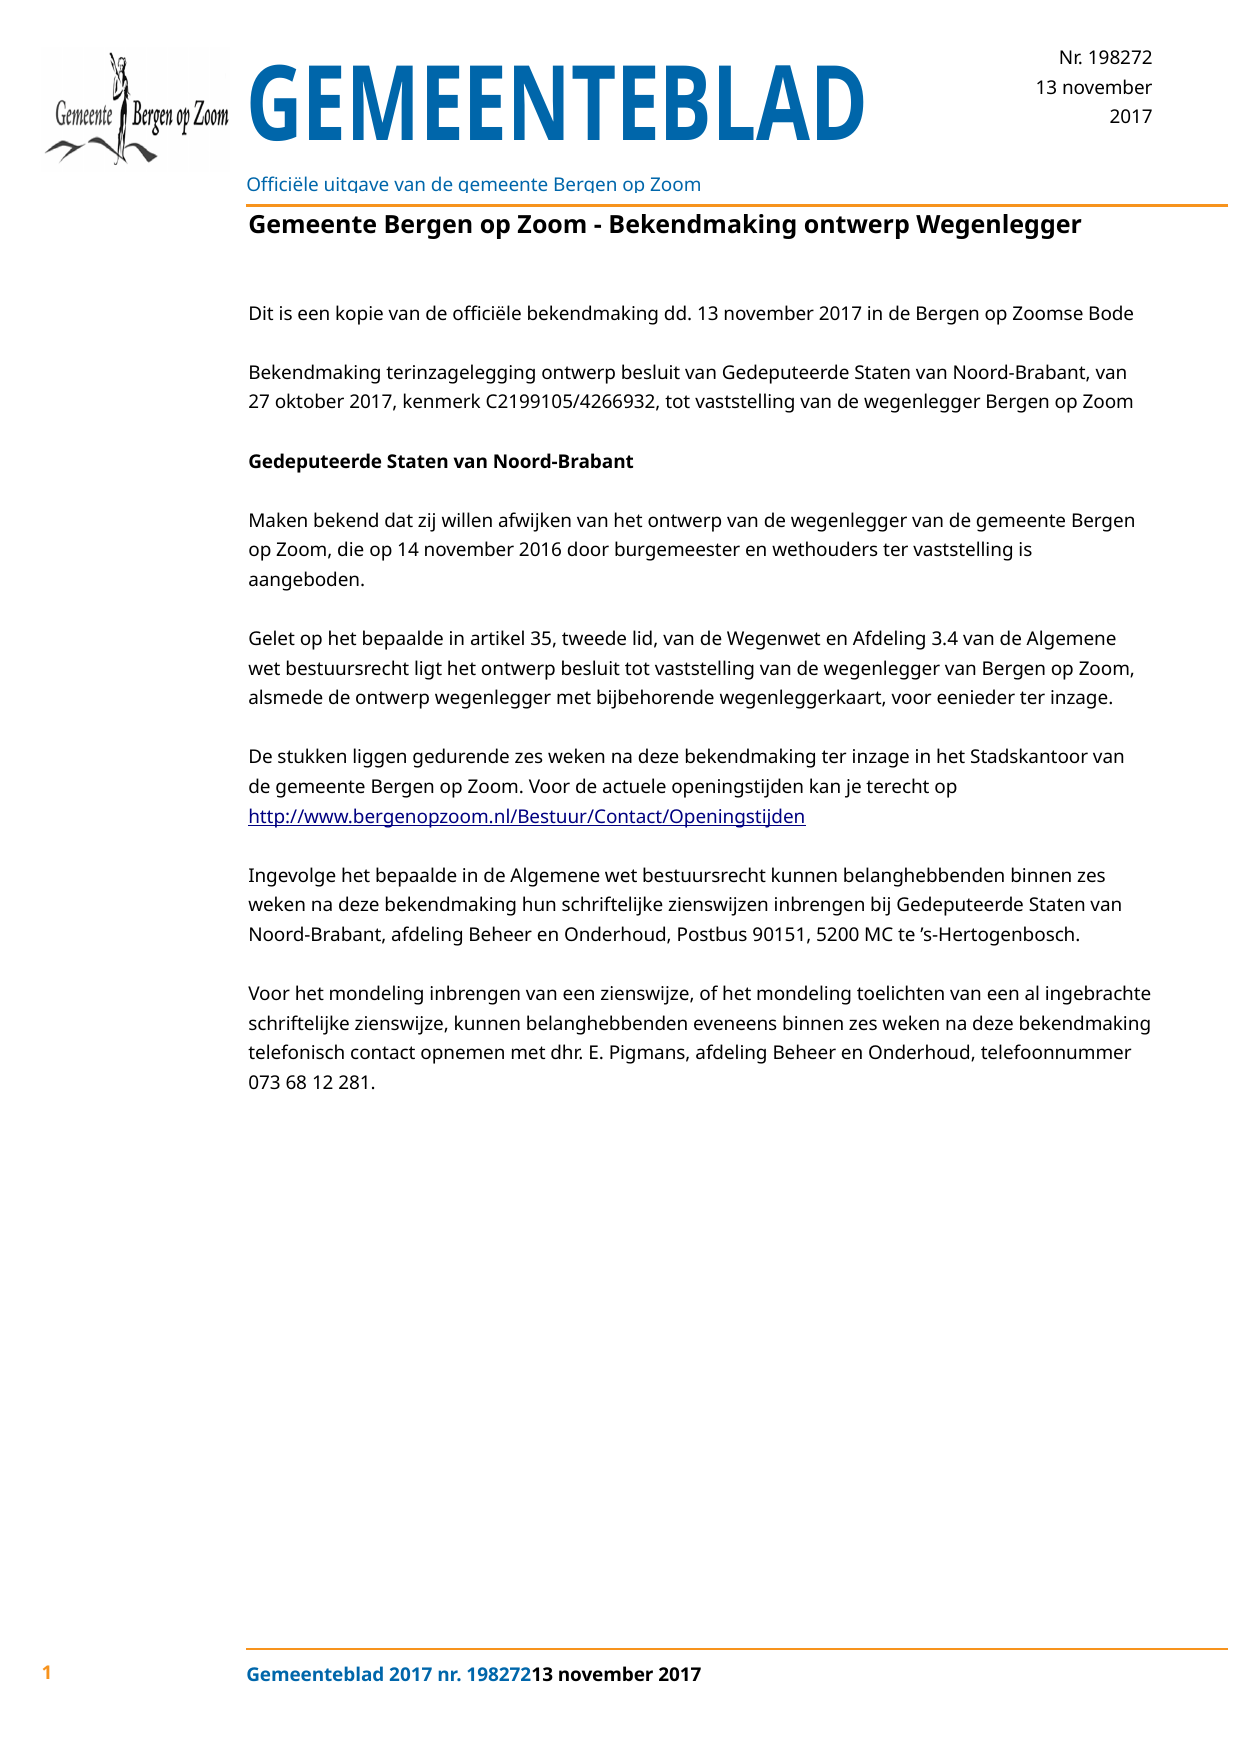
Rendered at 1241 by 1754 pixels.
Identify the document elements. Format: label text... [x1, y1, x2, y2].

text Gedeputeerde Staten van Noord-Brabant [248, 448, 1152, 473]
text Bekendmaking terinzagelegging ontwerp besluit van Gedeputeerde Staten van Noord-Brabant, van 27 oktober 2017, kenmerk C2199105/4266932, tot vaststelling van de wegenlegger Bergen op Zoom [248, 359, 1152, 414]
text Maken bekend dat zij willen afwijken van het ontwerp van de wegenlegger van de gemeente Bergen op Zoom, die op 14 november 2016 door burgemeester en wethouders ter vaststelling is aangeboden. [248, 507, 1152, 592]
text Ingevolge het bepaalde in de Algemene wet bestuursrecht kunnen belanghebbenden binnen zes weken na deze bekendmaking hun schriftelijke zienswijzen inbrengen bij Gedeputeerde Staten van Noord-Brabant, afdeling Beheer en Onderhoud, Postbus 90151, 5200 MC te ’s-Hertogenbosch. [248, 862, 1152, 947]
picture [41, 47, 231, 172]
text Gelet op het bepaalde in artikel 35, tweede lid, van de Wegenwet en Afdeling 3.4 van de Algemene wet bestuursrecht ligt het ontwerp besluit tot vaststelling van de wegenlegger van Bergen op Zoom, alsmede de ontwerp wegenlegger met bijbehorende wegenleggerkaart, voor eenieder ter inzage. [248, 625, 1152, 710]
text Gemeente Bergen op Zoom - Bekendmaking ontwerp Wegenlegger [248, 207, 1152, 241]
text De stukken liggen gedurende zes weken na deze bekendmaking ter inzage in het Stadskantoor van de gemeente Bergen op Zoom. Voor de actuele openingstijden kan je terecht op http://www.bergenopzoom.nl/Bestuur/Contact/Openingstijden [248, 744, 1152, 828]
text Dit is een kopie van de officiële bekendmaking dd. 13 november 2017 in de Bergen op Zoomse Bode [248, 300, 1152, 326]
text Voor het mondeling inbrengen van een zienswijze, of het mondeling toelichten van een al ingebrachte schriftelijke zienswijze, kunnen belanghebbenden eveneens binnen zes weken na deze bekendmaking telefonisch contact opnemen met dhr. E. Pigmans, afdeling Beheer en Onderhoud, telefoonnummer 073 68 12 281. [248, 980, 1152, 1095]
